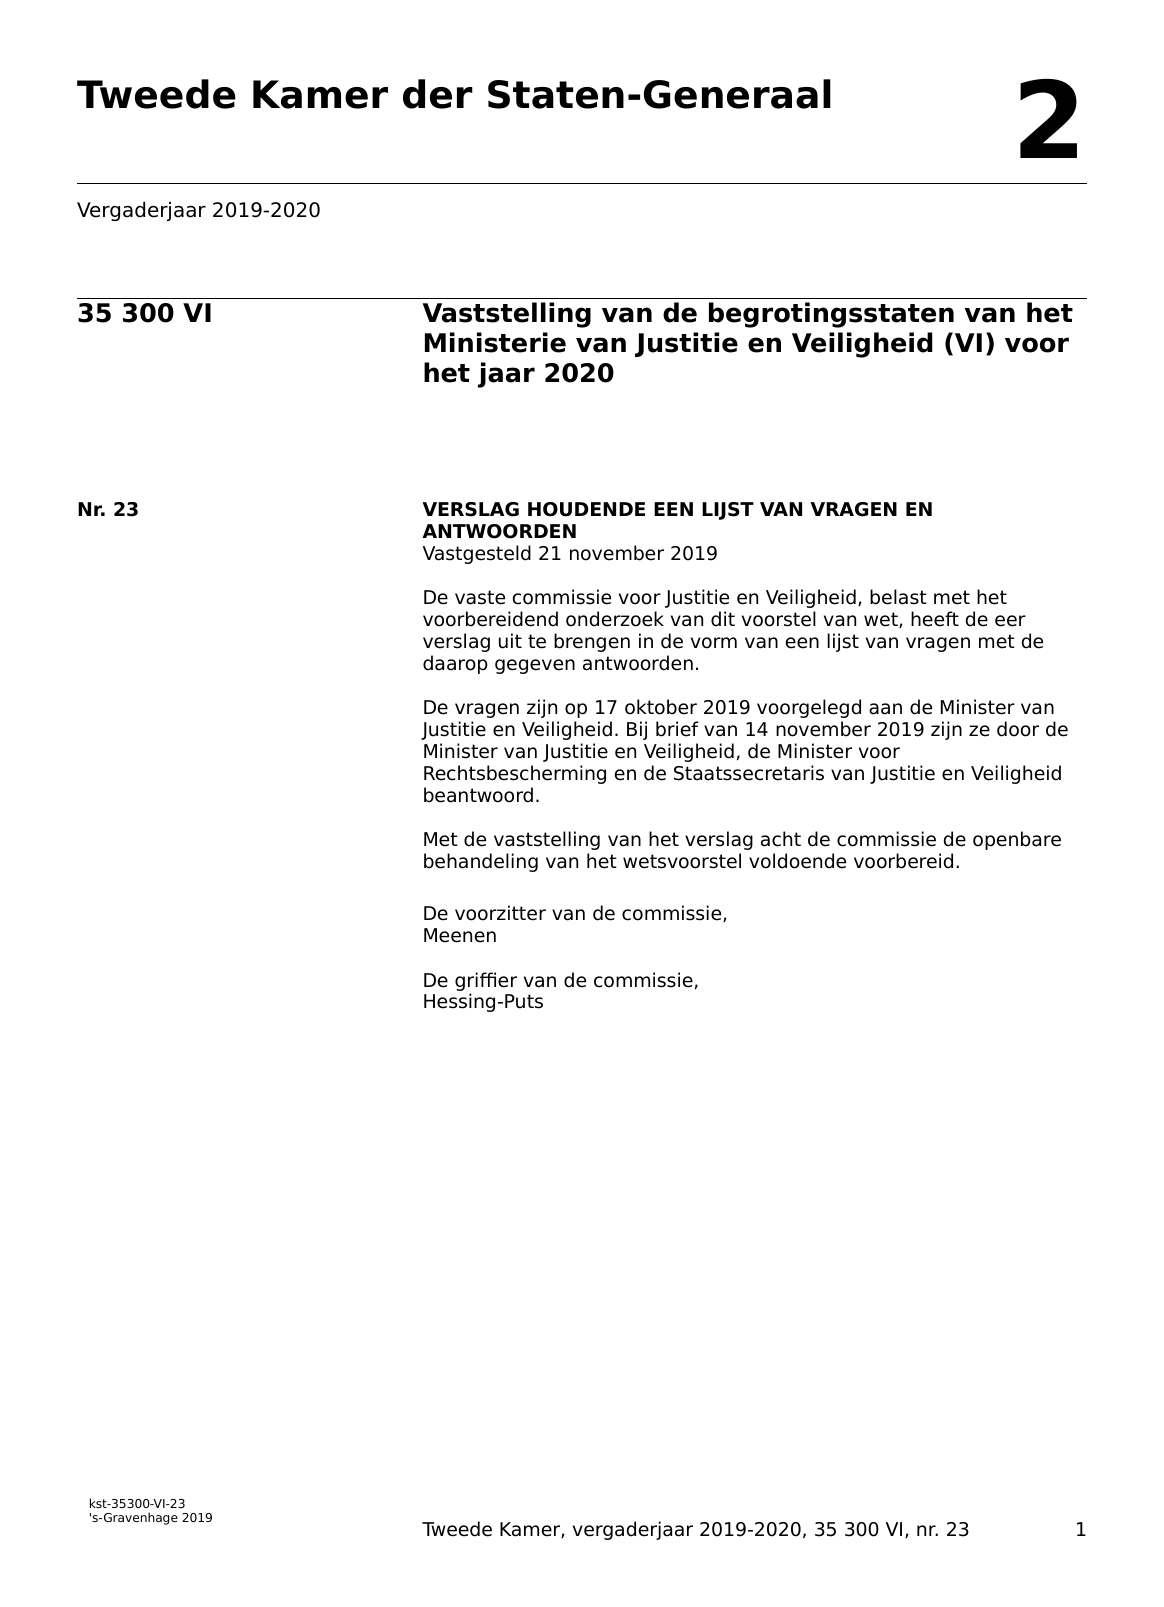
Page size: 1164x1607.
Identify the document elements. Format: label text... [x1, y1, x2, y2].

text De voorzitter van de commissie, Meenen [422, 903, 1087, 947]
text kst-35300-VI-23 [88, 1497, 323, 1511]
text De vaste commissie voor Justitie en Veiligheid, belast met het voorbereidend onderzoek van dit voorstel van wet, heeft de eer verslag uit te brengen in de vorm van een lijst van vragen met de daarop gegeven antwoorden. [422, 587, 1087, 675]
text Vastgesteld 21 november 2019 [422, 543, 1087, 565]
text Met de vaststelling van het verslag acht de commissie de openbare behandeling van het wetsvoorstel voldoende voorbereid. [422, 829, 1087, 873]
table_cell Vergaderjaar 2019-2020 [77, 184, 1087, 298]
subtitle 35 300 VI Vaststelling van de begrotingsstaten van het Ministerie van Justitie en Veiligheid (VI) voor het jaar 2020 [77, 299, 1087, 388]
text 's-Gravenhage 2019 [88, 1511, 323, 1525]
table_header Tweede Kamer der Staten-Generaal [77, 59, 886, 183]
text De vragen zijn op 17 oktober 2019 voorgelegd aan de Minister van Justitie en Veiligheid. Bij brief van 14 november 2019 zijn ze door de Minister van Justitie en Veiligheid, de Minister voor Rechtsbescherming en de Staatssecretaris van Justitie en Veiligheid beantwoord. [422, 697, 1087, 807]
subtitle Nr. 23 VERSLAG HOUDENDE EEN LIJST VAN VRAGEN EN ANTWOORDEN [77, 499, 1087, 543]
text De griffier van de commissie, Hessing-Puts [422, 969, 1087, 1013]
table_header 2 [886, 59, 1087, 183]
